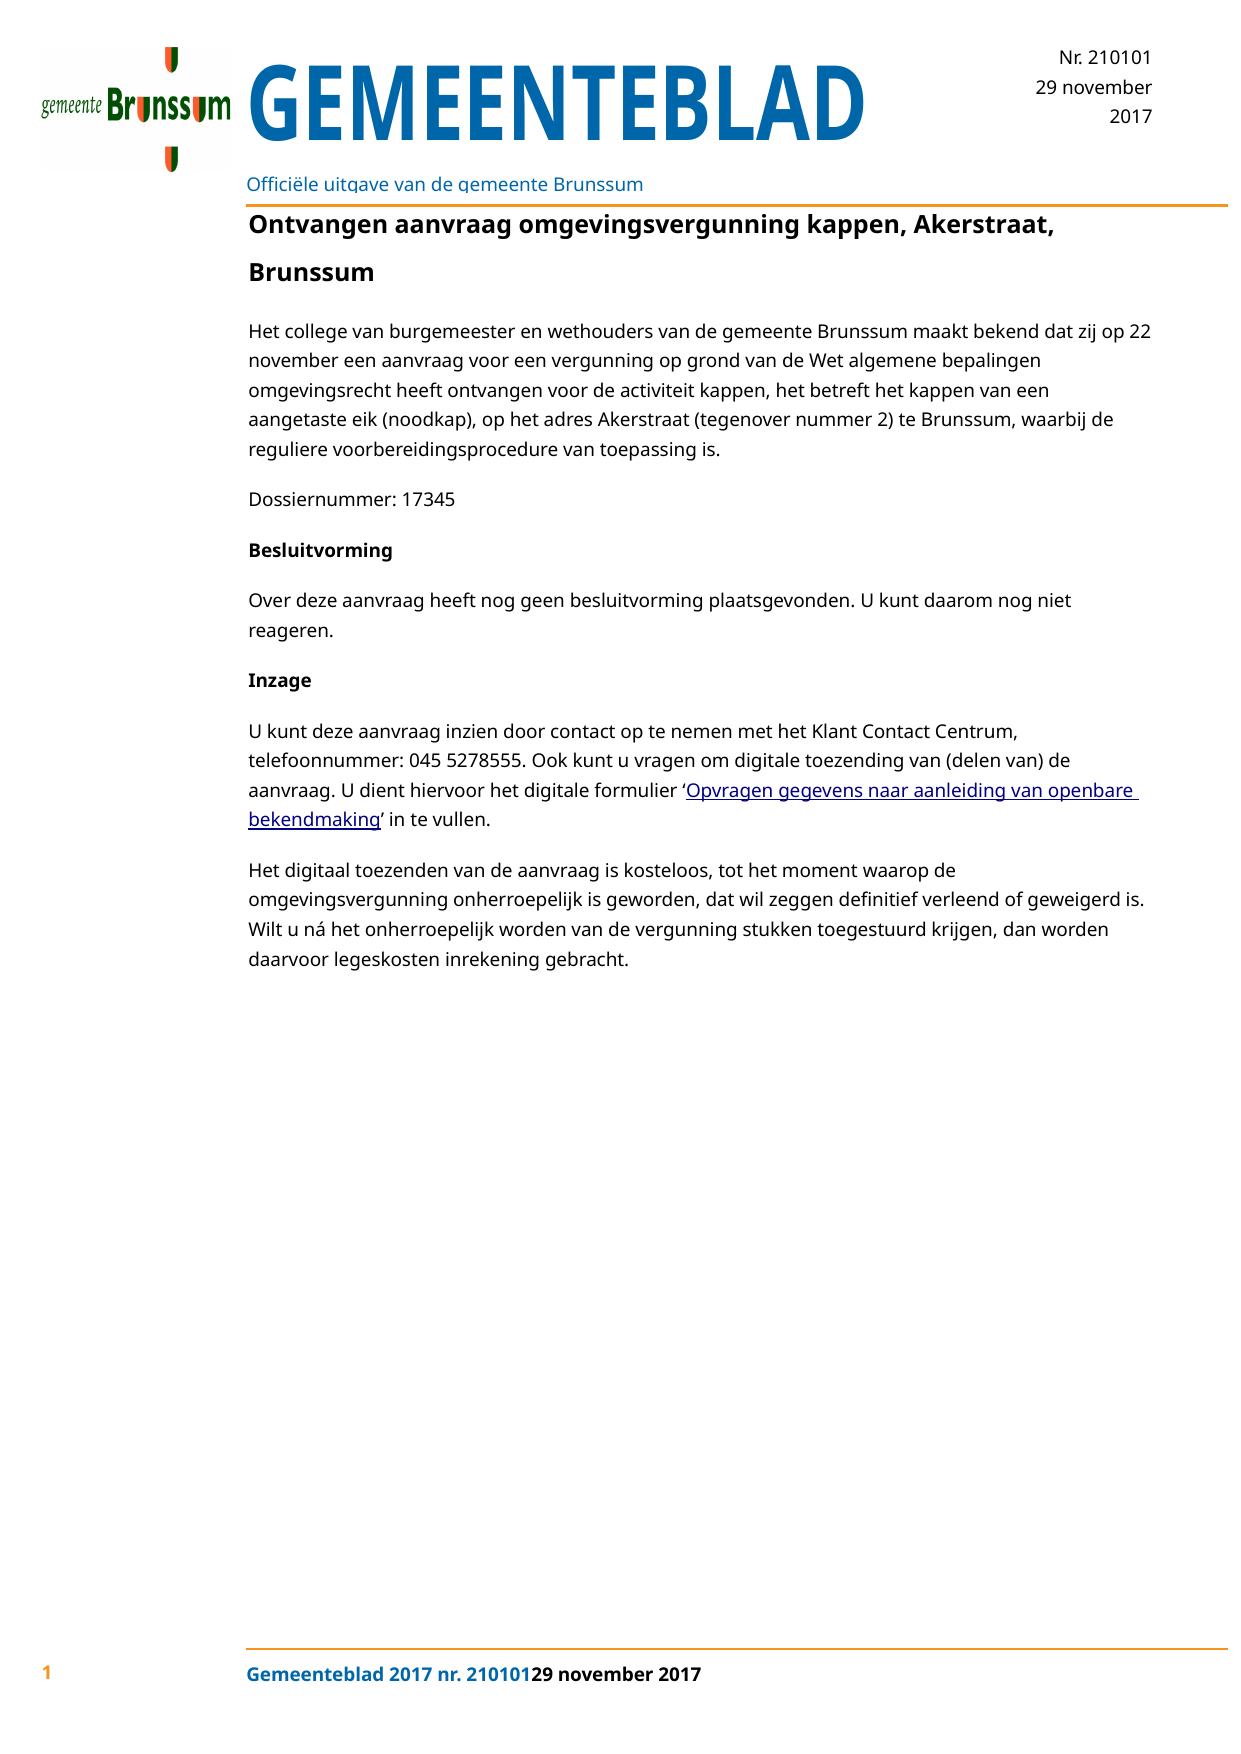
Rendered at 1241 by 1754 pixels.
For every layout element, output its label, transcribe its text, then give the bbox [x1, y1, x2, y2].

text U kunt deze aanvraag inzien door contact op te nemen met het Klant Contact Centrum, telefoonnummer: 045 5278555. Ook kunt u vragen om digitale toezending van (delen van) de aanvraag. U dient hiervoor het digitale formulier ‘Opvragen gegevens naar aanleiding van openbare bekendmaking’ in te vullen. [248, 718, 1152, 832]
text Besluitvorming [248, 537, 1152, 563]
text Over deze aanvraag heeft nog geen besluitvorming plaatsgevonden. U kunt daarom nog niet reageren. [248, 587, 1152, 643]
text Ontvangen aanvraag omgevingsvergunning kappen, Akerstraat, Brunssum [248, 207, 1152, 288]
picture [41, 47, 231, 172]
text Inzage [248, 667, 1152, 693]
text Het college van burgemeester en wethouders van de gemeente Brunssum maakt bekend dat zij op 22 november een aanvraag voor een vergunning op grond van de Wet algemene bepalingen omgevingsrecht heeft ontvangen voor de activiteit kappen, het betreft het kappen van een aangetaste eik (noodkap), op het adres Akerstraat (tegenover nummer 2) te Brunssum, waarbij de reguliere voorbereidingsprocedure van toepassing is. [248, 318, 1152, 462]
text Dossiernummer: 17345 [248, 487, 1152, 512]
text Het digitaal toezenden van de aanvraag is kosteloos, tot het moment waarop de omgevingsvergunning onherroepelijk is geworden, dat wil zeggen definitief verleend of geweigerd is. Wilt u ná het onherroepelijk worden van de vergunning stukken toegestuurd krijgen, dan worden daarvoor legeskosten inrekening gebracht. [248, 857, 1152, 972]
